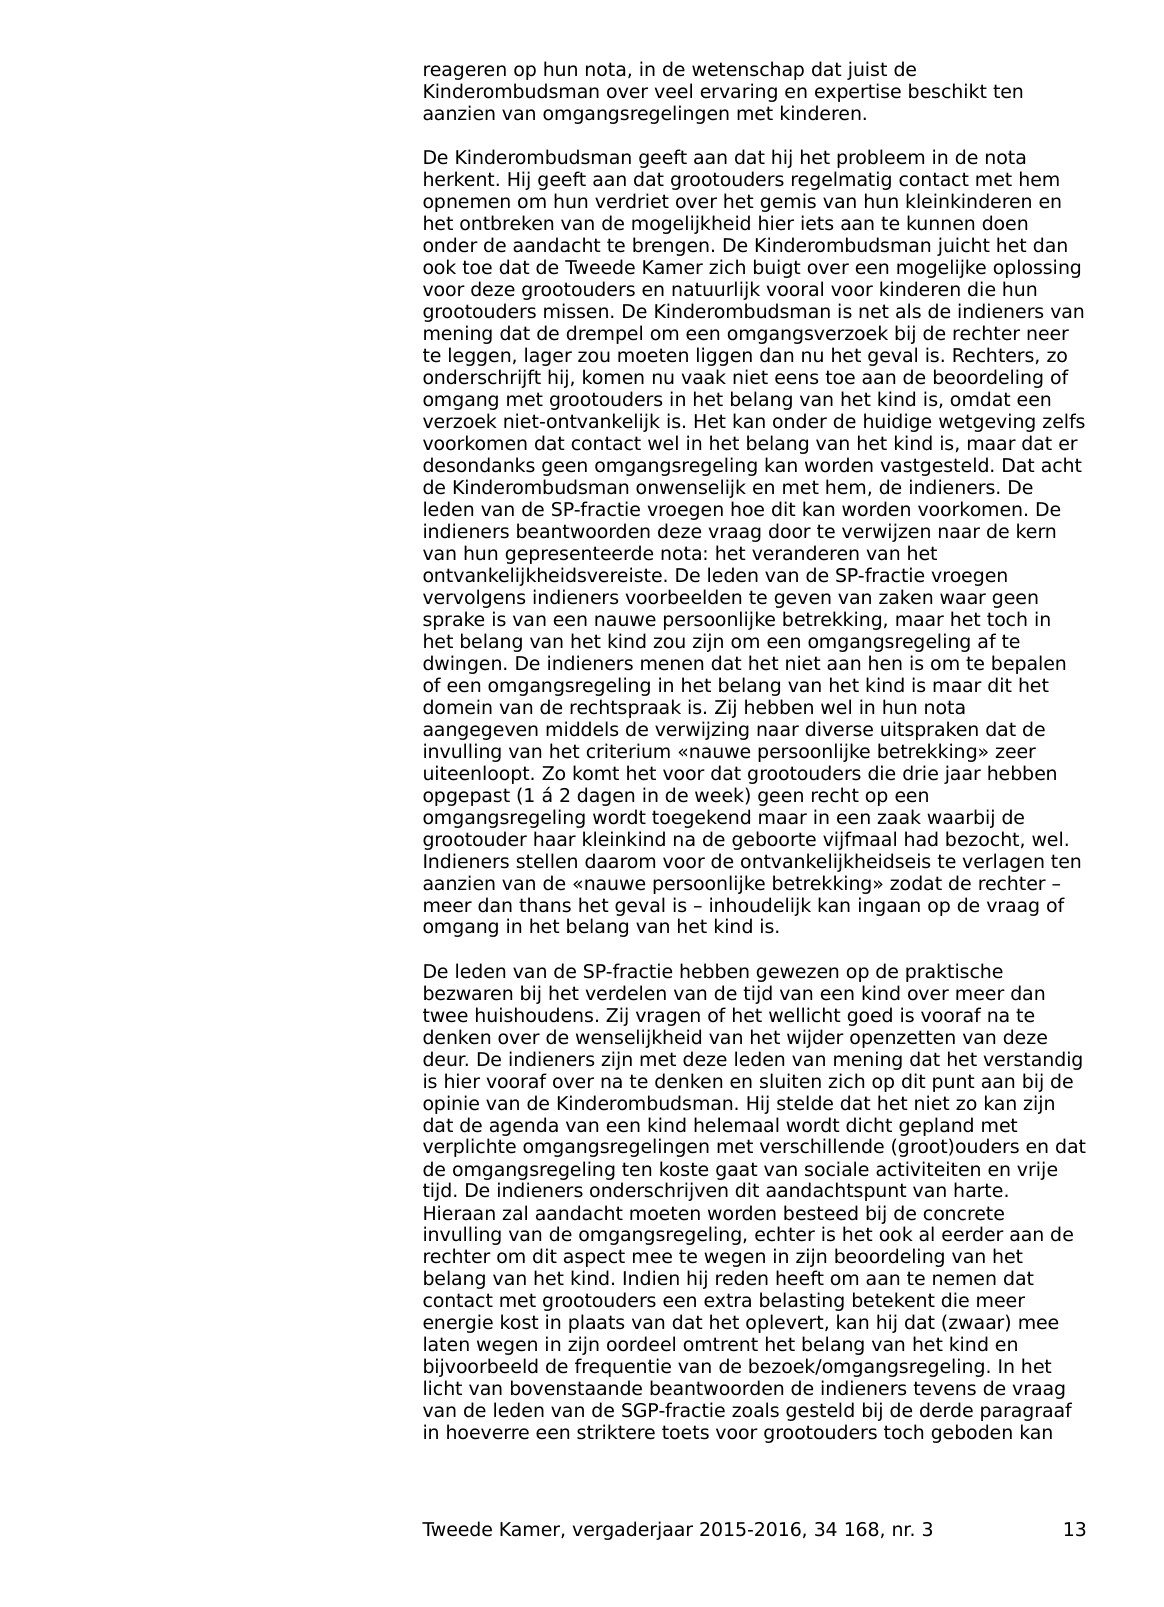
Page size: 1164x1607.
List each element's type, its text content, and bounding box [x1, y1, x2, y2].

text De leden van de SP-fractie hebben gewezen op de praktische bezwaren bij het verdelen van de tijd van een kind over meer dan twee huishoudens. Zij vragen of het wellicht goed is vooraf na te denken over de wenselijkheid van het wijder openzetten van deze deur. De indieners zijn met deze leden van mening dat het verstandig is hier vooraf over na te denken en sluiten zich op dit punt aan bij de opinie van de Kinderombudsman. Hij stelde dat het niet zo kan zijn dat de agenda van een kind helemaal wordt dicht gepland met verplichte omgangsregelingen met verschillende (groot)ouders en dat de omgangsregeling ten koste gaat van sociale activiteiten en vrije tijd. De indieners onderschrijven dit aandachtspunt van harte. Hieraan zal aandacht moeten worden besteed bij de concrete invulling van de omgangsregeling, echter is het ook al eerder aan de rechter om dit aspect mee te wegen in zijn beoordeling van het belang van het kind. Indien hij reden heeft om aan te nemen dat contact met grootouders een extra belasting betekent die meer energie kost in plaats van dat het oplevert, kan hij dat (zwaar) mee laten wegen in zijn oordeel omtrent het belang van het kind en bijvoorbeeld de frequentie van de bezoek/omgangsregeling. In het licht van bovenstaande beantwoorden de indieners tevens de vraag van de leden van de SGP-fractie zoals gesteld bij de derde paragraaf in hoeverre een striktere toets voor grootouders toch geboden kan [422, 961, 1087, 1444]
text reageren op hun nota, in de wetenschap dat juist de Kinderombudsman over veel ervaring en expertise beschikt ten aanzien van omgangsregelingen met kinderen. [422, 59, 1087, 125]
text De Kinderombudsman geeft aan dat hij het probleem in de nota herkent. Hij geeft aan dat grootouders regelmatig contact met hem opnemen om hun verdriet over het gemis van hun kleinkinderen en het ontbreken van de mogelijkheid hier iets aan te kunnen doen onder de aandacht te brengen. De Kinderombudsman juicht het dan ook toe dat de Tweede Kamer zich buigt over een mogelijke oplossing voor deze grootouders en natuurlijk vooral voor kinderen die hun grootouders missen. De Kinderombudsman is net als de indieners van mening dat de drempel om een omgangsverzoek bij de rechter neer te leggen, lager zou moeten liggen dan nu het geval is. Rechters, zo onderschrijft hij, komen nu vaak niet eens toe aan de beoordeling of omgang met grootouders in het belang van het kind is, omdat een verzoek niet-ontvankelijk is. Het kan onder de huidige wetgeving zelfs voorkomen dat contact wel in het belang van het kind is, maar dat er desondanks geen omgangsregeling kan worden vastgesteld. Dat acht de Kinderombudsman onwenselijk en met hem, de indieners. De leden van de SP-fractie vroegen hoe dit kan worden voorkomen. De indieners beantwoorden deze vraag door te verwijzen naar de kern van hun gepresenteerde nota: het veranderen van het ontvankelijkheidsvereiste. De leden van de SP-fractie vroegen vervolgens indieners voorbeelden te geven van zaken waar geen sprake is van een nauwe persoonlijke betrekking, maar het toch in het belang van het kind zou zijn om een omgangsregeling af te dwingen. De indieners menen dat het niet aan hen is om te bepalen of een omgangsregeling in het belang van het kind is maar dit het domein van de rechtspraak is. Zij hebben wel in hun nota aangegeven middels de verwijzing naar diverse uitspraken dat de invulling van het criterium «nauwe persoonlijke betrekking» zeer uiteenloopt. Zo komt het voor dat grootouders die drie jaar hebben opgepast (1 á 2 dagen in de week) geen recht op een omgangsregeling wordt toegekend maar in een zaak waarbij de grootouder haar kleinkind na de geboorte vijfmaal had bezocht, wel. Indieners stellen daarom voor de ontvankelijkheidseis te verlagen ten aanzien van de «nauwe persoonlijke betrekking» zodat de rechter – meer dan thans het geval is – inhoudelijk kan ingaan op de vraag of omgang in het belang van het kind is. [422, 147, 1087, 938]
